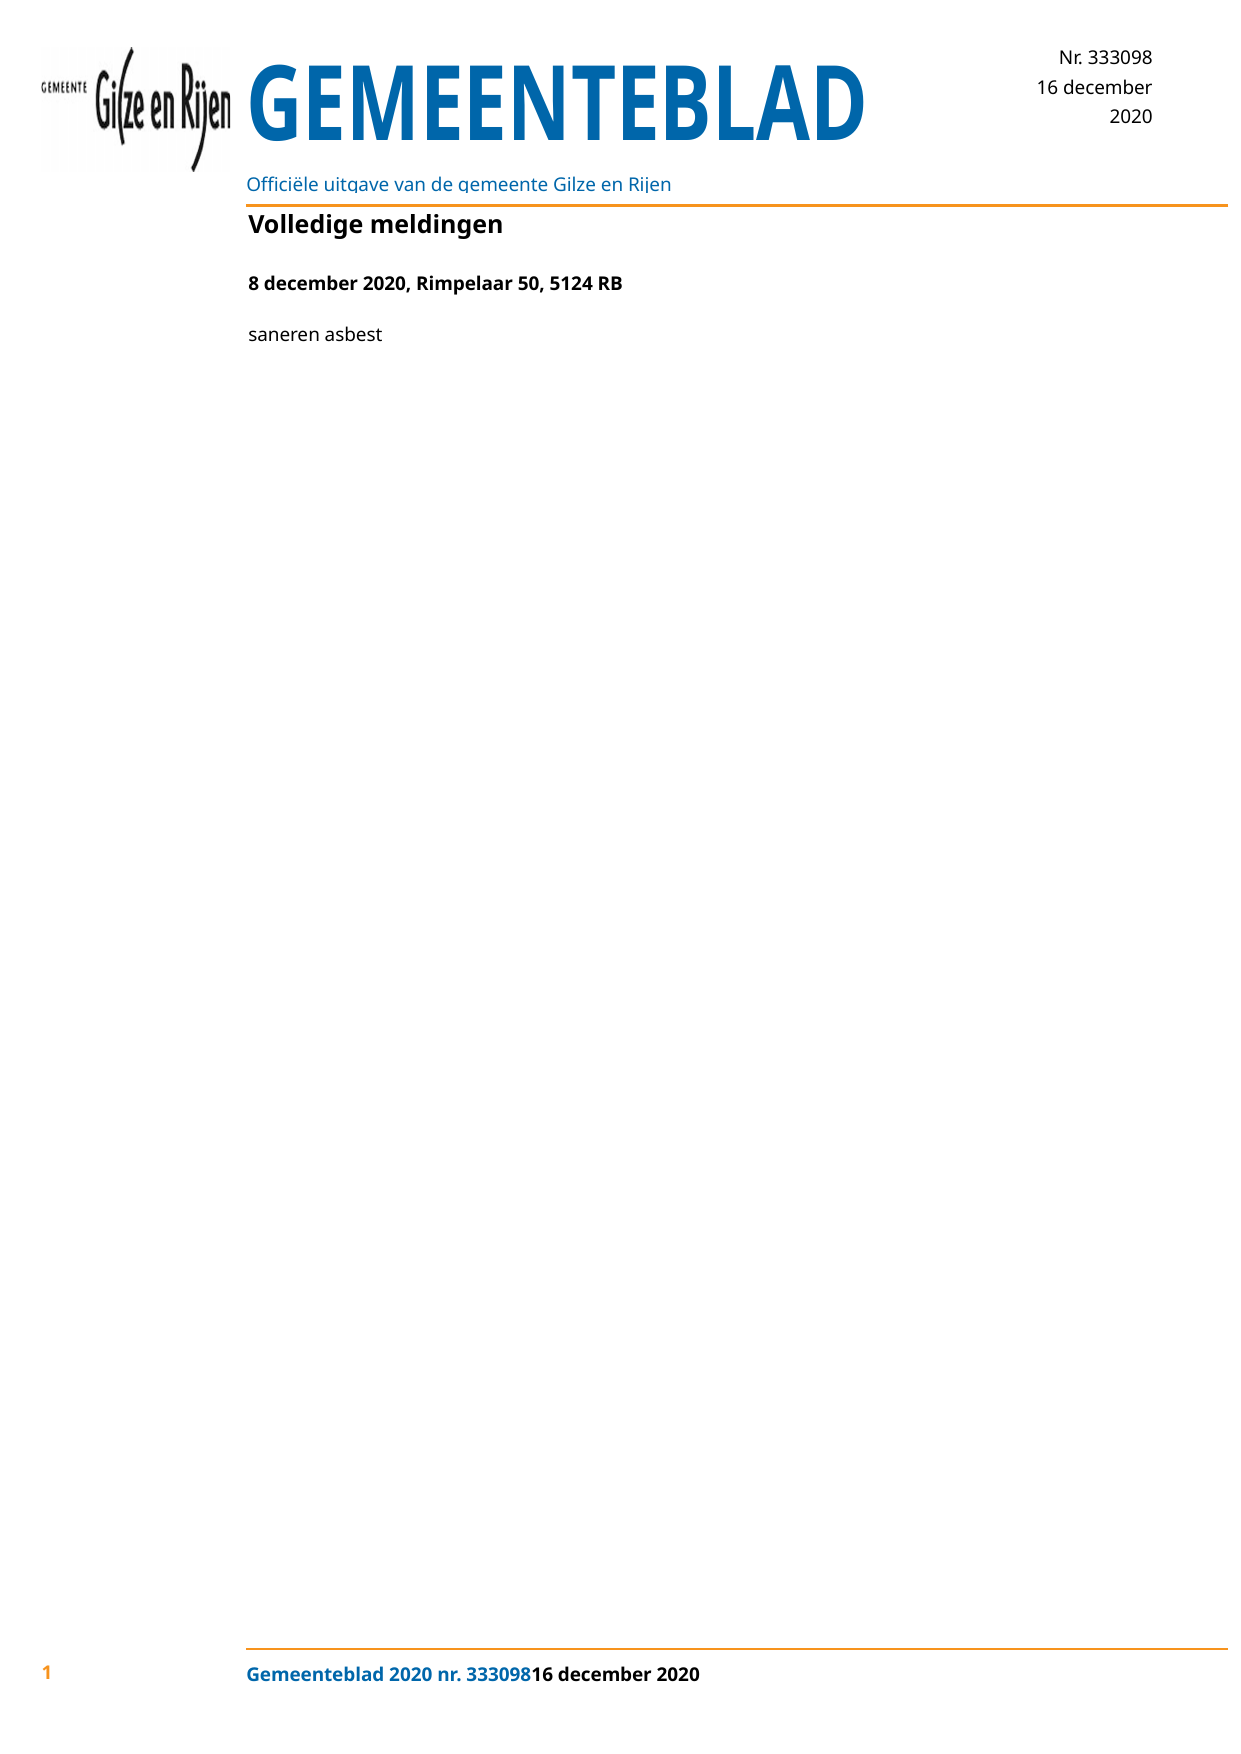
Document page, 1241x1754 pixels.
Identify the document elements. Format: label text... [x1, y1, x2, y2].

text Volledige meldingen [248, 207, 1152, 241]
text 8 december 2020, Rimpelaar 50, 5124 RB [248, 270, 1152, 296]
text saneren asbest [248, 321, 1152, 346]
picture [41, 47, 231, 172]
